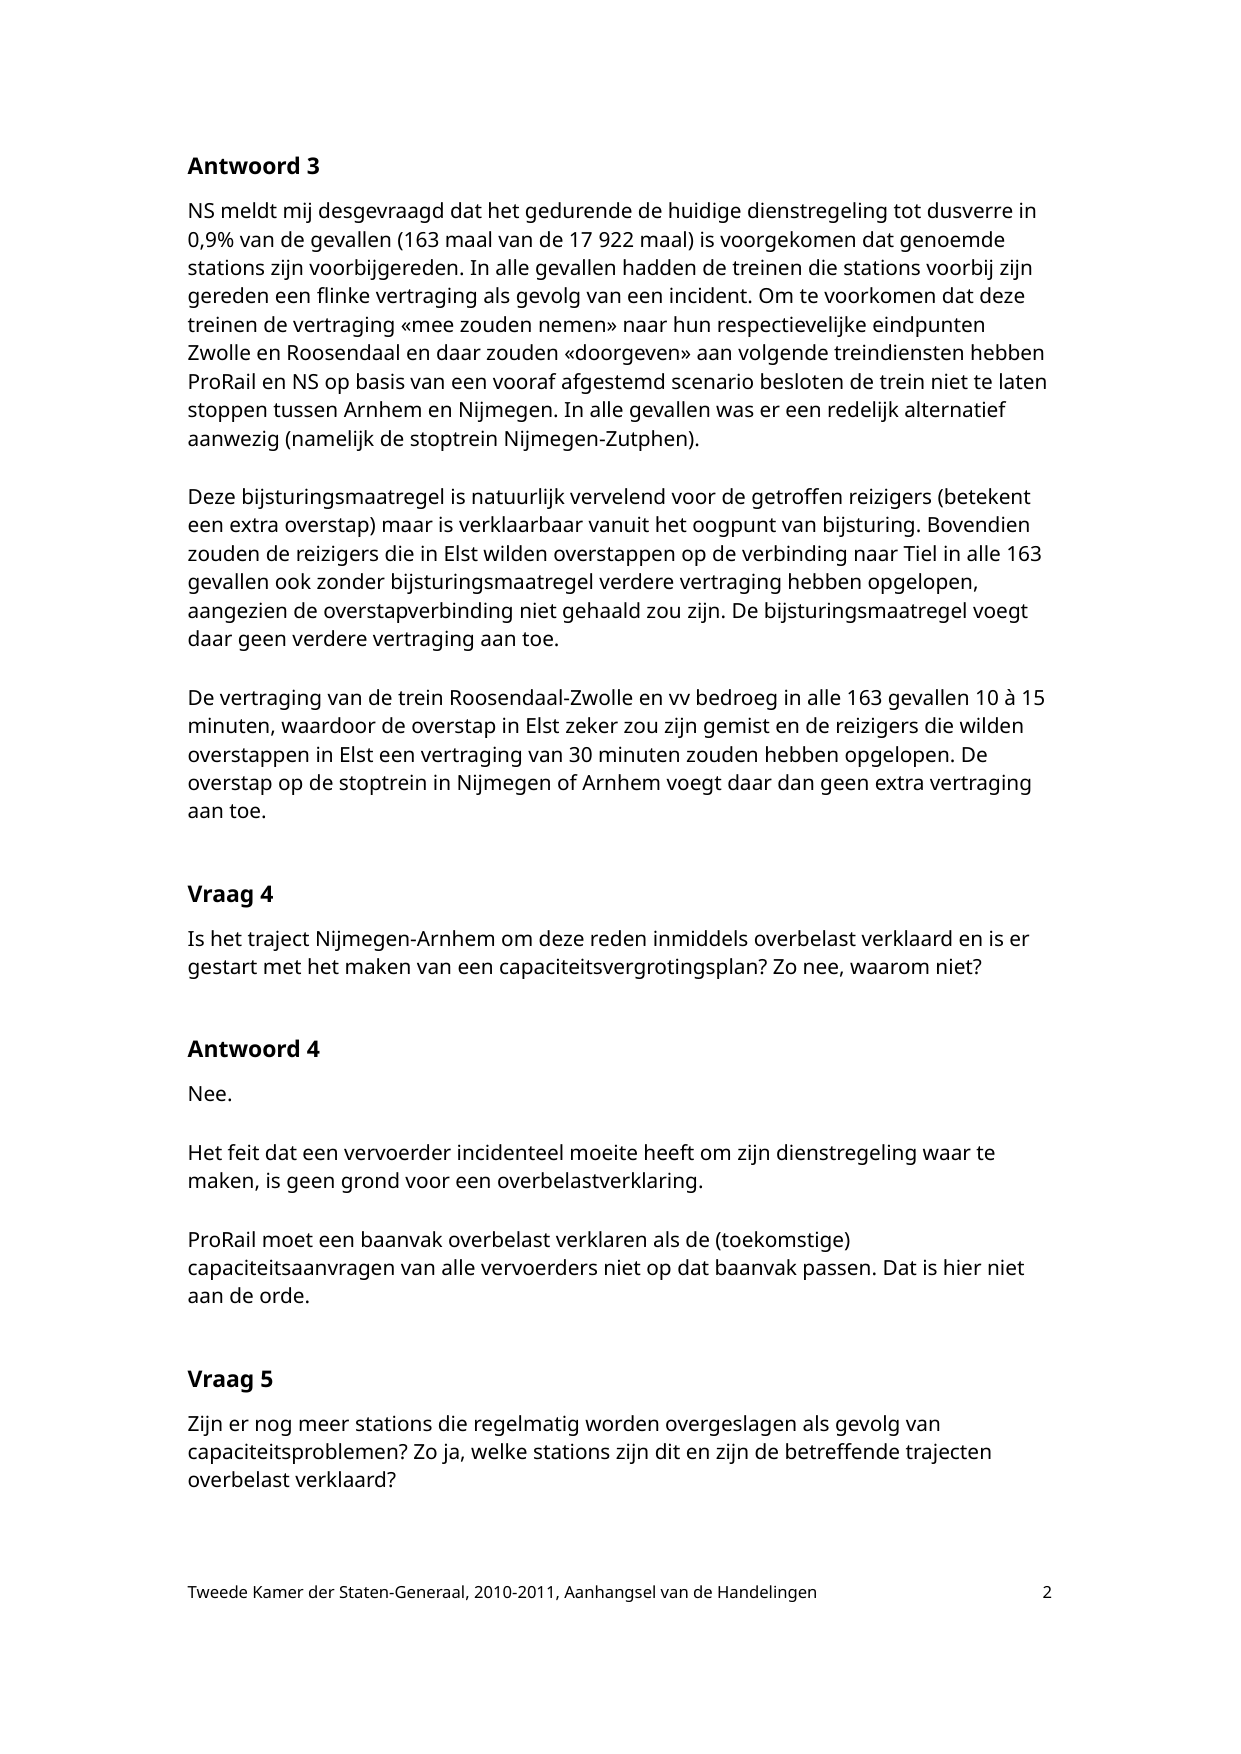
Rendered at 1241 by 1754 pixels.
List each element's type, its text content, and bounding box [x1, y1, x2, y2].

subtitle Antwoord 3 [187, 150, 1053, 181]
text Nee. [187, 1079, 1053, 1108]
text Het feit dat een vervoerder incidenteel moeite heeft om zijn dienstregeling waar te maken, is geen grond voor een overbelastverklaring. [187, 1138, 1053, 1195]
subtitle Antwoord 4 [187, 1033, 1053, 1064]
subtitle Vraag 4 [187, 877, 1053, 909]
text Is het traject Nijmegen-Arnhem om deze reden inmiddels overbelast verklaard en is er gestart met het maken van een capaciteitsvergrotingsplan? Zo nee, waarom niet? [187, 924, 1053, 981]
text Zijn er nog meer stations die regelmatig worden overgeslagen als gevolg van capaciteitsproblemen? Zo ja, welke stations zijn dit en zijn de betreffende trajecten overbelast verklaard? [187, 1409, 1053, 1494]
text NS meldt mij desgevraagd dat het gedurende de huidige dienstregeling tot dusverre in 0,9% van de gevallen (163 maal van de 17 922 maal) is voorgekomen dat genoemde stations zijn voorbijgereden. In alle gevallen hadden de treinen die stations voorbij zijn gereden een flinke vertraging als gevolg van een incident. Om te voorkomen dat deze treinen de vertraging «mee zouden nemen» naar hun respectievelijke eindpunten Zwolle en Roosendaal en daar zouden «doorgeven» aan volgende treindiensten hebben ProRail en NS op basis van een vooraf afgestemd scenario besloten de trein niet te laten stoppen tussen Arnhem en Nijmegen. In alle gevallen was er een redelijk alternatief aanwezig (namelijk de stoptrein Nijmegen-Zutphen). [187, 196, 1053, 452]
text Deze bijsturingsmaatregel is natuurlijk vervelend voor de getroffen reizigers (betekent een extra overstap) maar is verklaarbaar vanuit het oogpunt van bijsturing. Bovendien zouden de reizigers die in Elst wilden overstappen op de verbinding naar Tiel in alle 163 gevallen ook zonder bijsturingsmaatregel verdere vertraging hebben opgelopen, aangezien de overstapverbinding niet gehaald zou zijn. De bijsturingsmaatregel voegt daar geen verdere vertraging aan toe. [187, 482, 1053, 653]
text ProRail moet een baanvak overbelast verklaren als de (toekomstige) capaciteitsaanvragen van alle vervoerders niet op dat baanvak passen. Dat is hier niet aan de orde. [187, 1225, 1053, 1310]
subtitle Vraag 5 [187, 1362, 1053, 1394]
text De vertraging van de trein Roosendaal-Zwolle en vv bedroeg in alle 163 gevallen 10 à 15 minuten, waardoor de overstap in Elst zeker zou zijn gemist en de reizigers die wilden overstappen in Elst een vertraging van 30 minuten zouden hebben opgelopen. De overstap op de stoptrein in Nijmegen of Arnhem voegt daar dan geen extra vertraging aan toe. [187, 683, 1053, 825]
